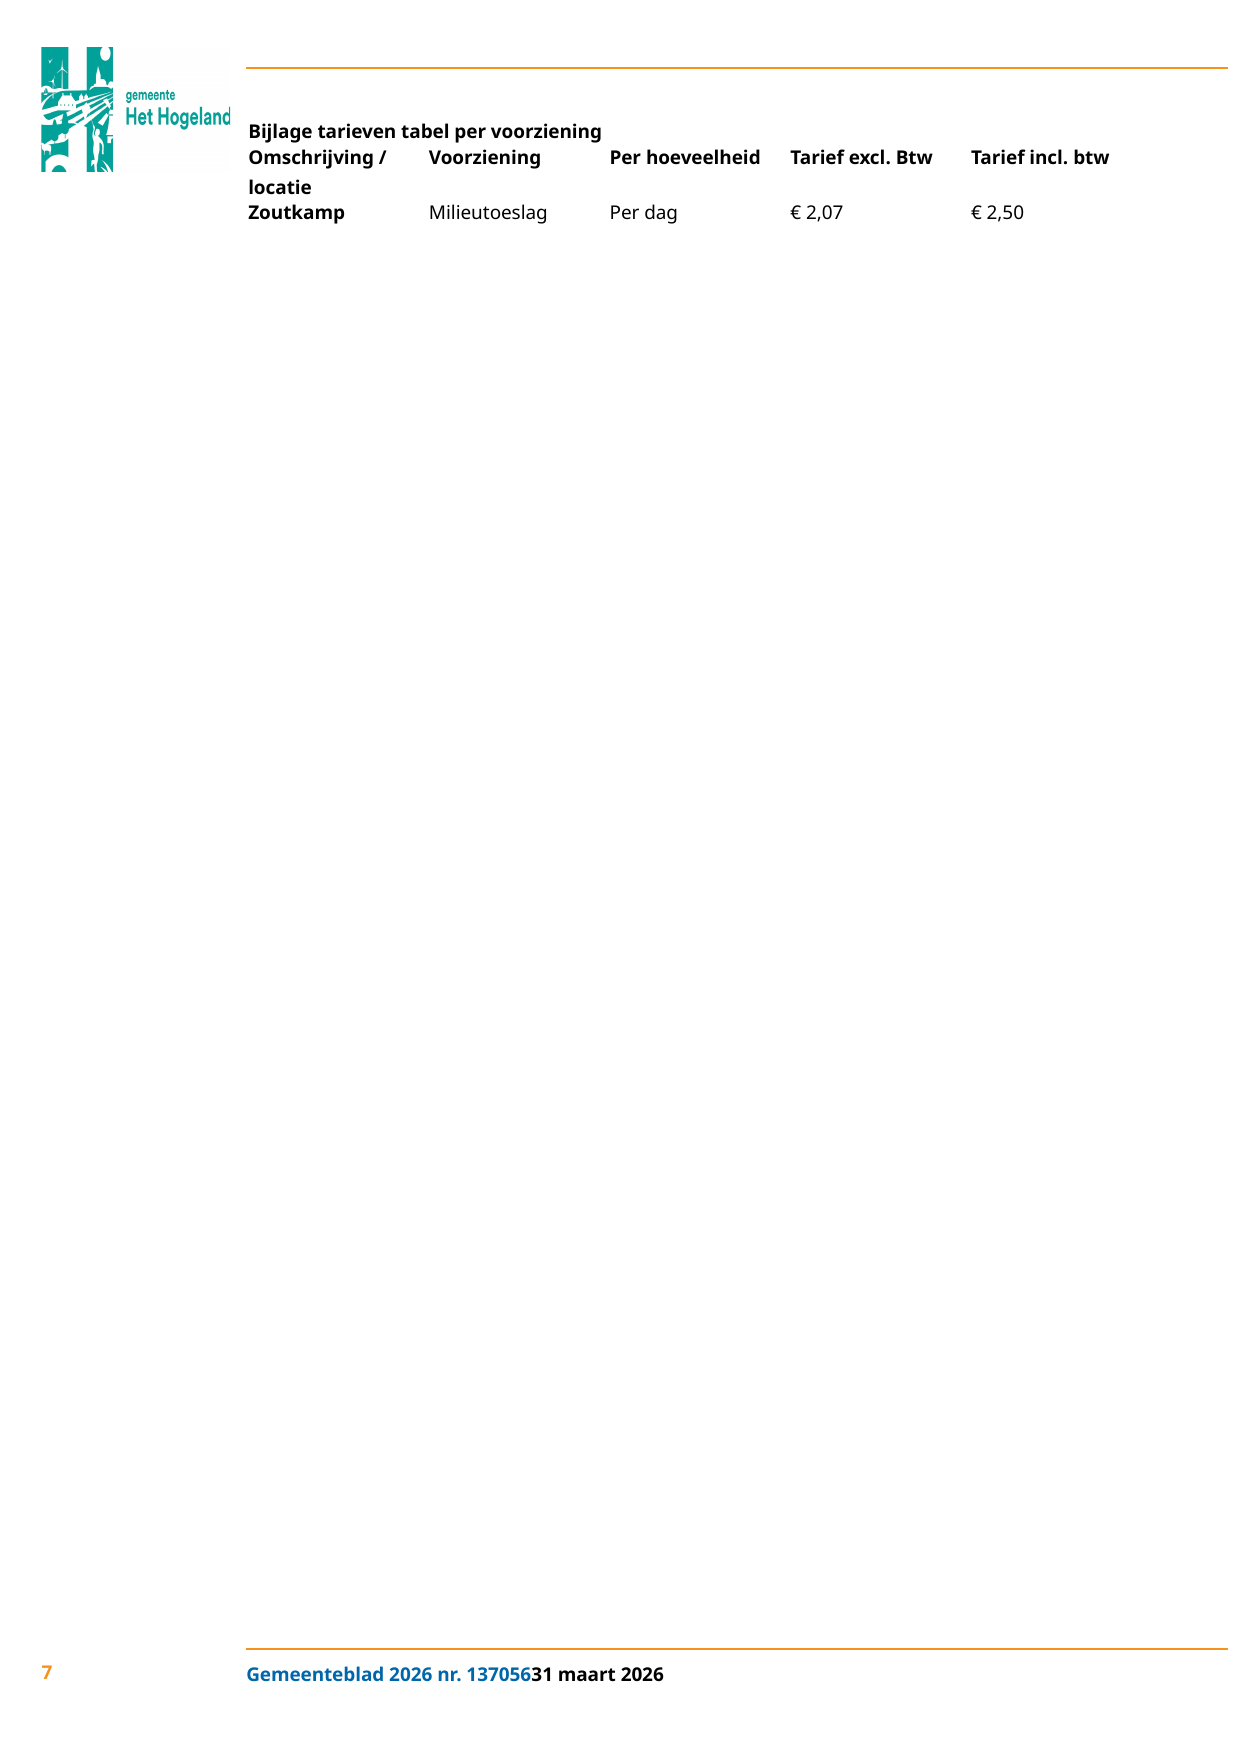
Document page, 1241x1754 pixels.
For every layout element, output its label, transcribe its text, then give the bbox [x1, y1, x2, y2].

table_header Tarief excl. Btw [790, 144, 971, 199]
table_header Voorziening [429, 144, 609, 199]
table_cell Milieutoeslag [429, 200, 609, 225]
table_header Per hoeveelheid [609, 144, 790, 199]
table_cell Zoutkamp [248, 200, 429, 225]
table_cell € 2,07 [790, 200, 971, 225]
table_cell € 2,50 [971, 200, 1152, 225]
text Bijlage tarieven tabel per voorziening [248, 116, 1152, 144]
table_header Tarief incl. btw [971, 144, 1152, 199]
table_header Omschrijving / locatie [248, 144, 429, 199]
table_cell Per dag [609, 200, 790, 225]
picture [41, 47, 231, 172]
